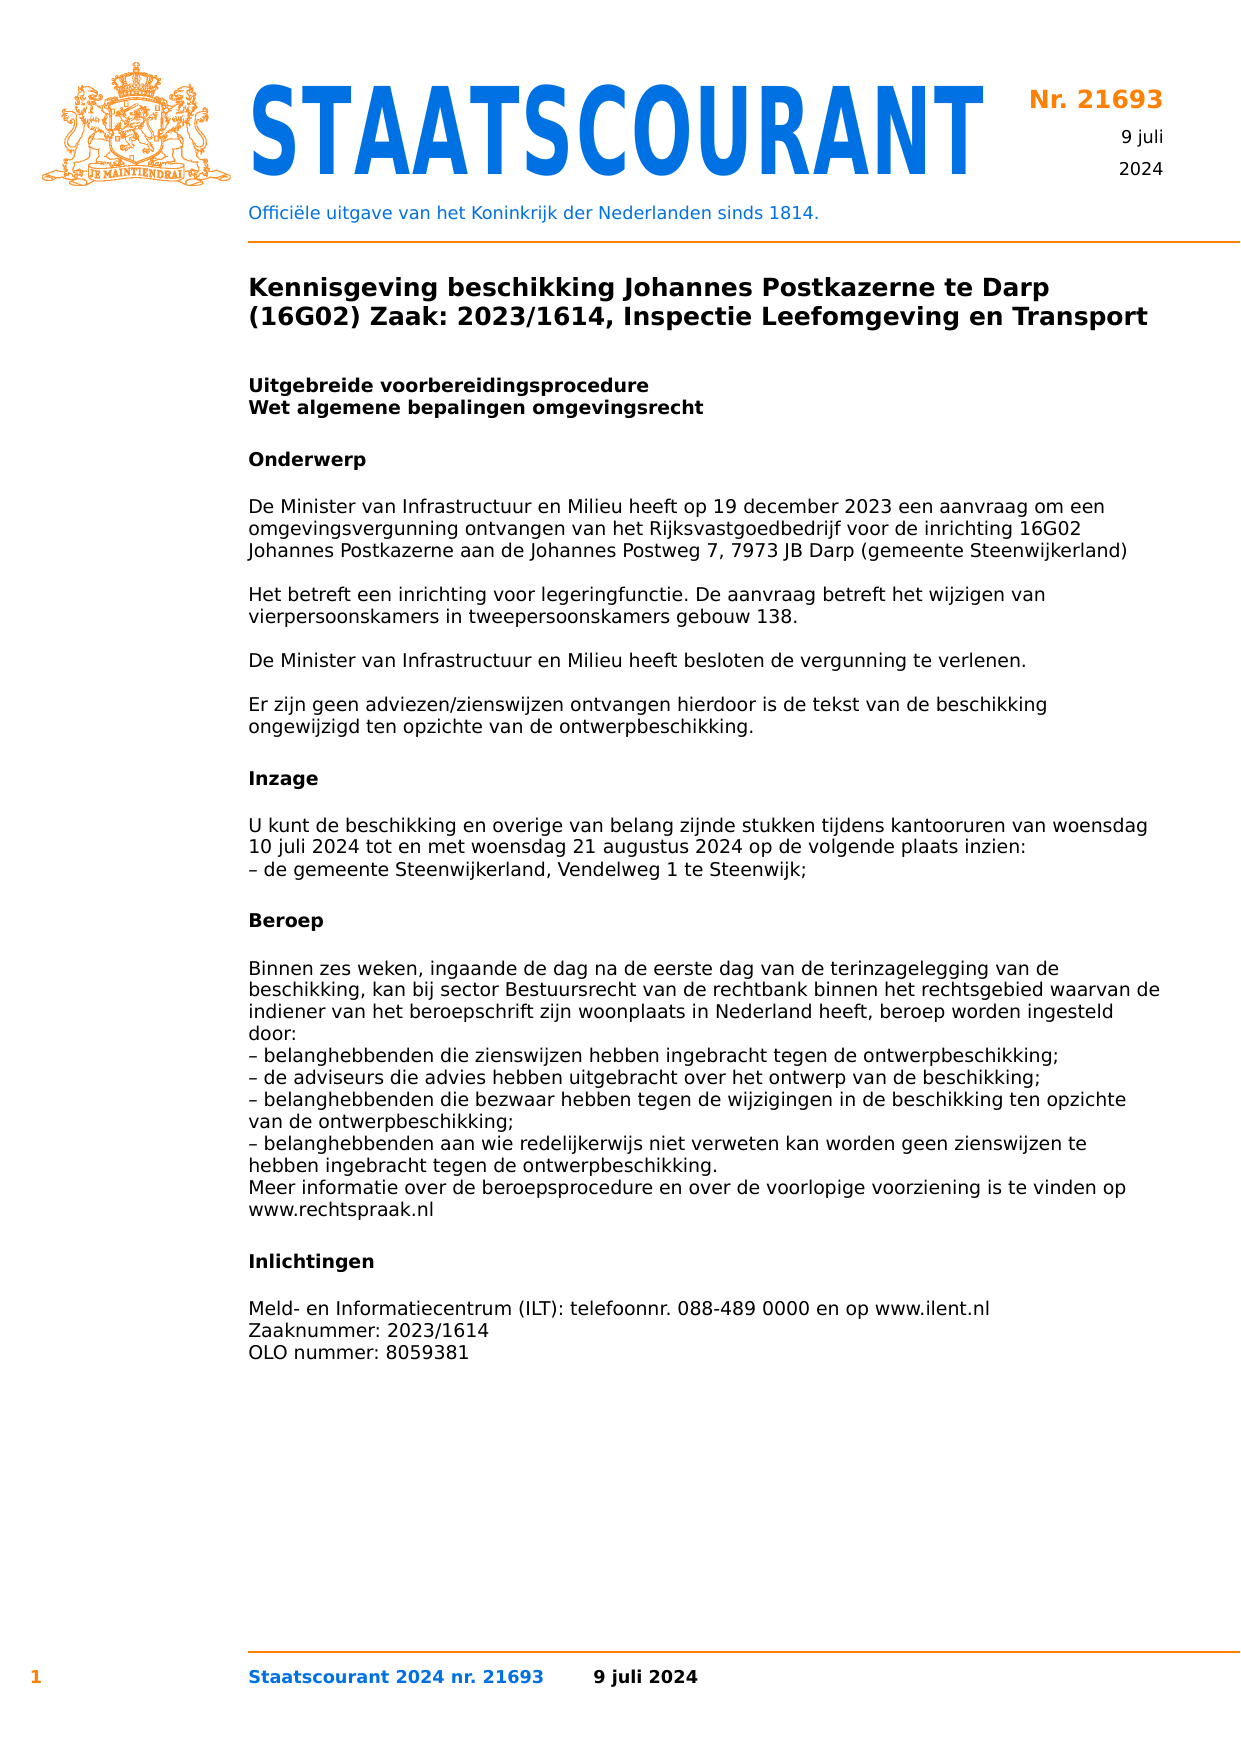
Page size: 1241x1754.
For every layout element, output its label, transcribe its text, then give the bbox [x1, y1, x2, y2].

table_header STAATSCOURANT [248, 62, 998, 203]
text – belanghebbenden die bezwaar hebben tegen de wijzigingen in de beschikking ten opzichte van de ontwerpbeschikking; [248, 1089, 1163, 1133]
table_cell 9 juli [998, 121, 1240, 153]
text Meer informatie over de beroepsprocedure en over de voorlopige voorziening is te vinden op www.rechtspraak.nl [248, 1177, 1163, 1221]
subtitle Beroep [248, 910, 1163, 932]
table_cell 2024 [998, 153, 1240, 203]
text De Minister van Infrastructuur en Milieu heeft besloten de vergunning te verlenen. [248, 650, 1163, 672]
table_cell Officiële uitgave van het Koninkrijk der Nederlanden sinds 1814. [248, 203, 1240, 241]
text – de gemeente Steenwijkerland, Vendelweg 1 te Steenwijk; [248, 858, 1163, 880]
text OLO nummer: 8059381 [248, 1342, 1163, 1364]
text Wet algemene bepalingen omgevingsrecht [248, 397, 1163, 419]
subtitle Onderwerp [248, 449, 1163, 471]
picture [41, 62, 231, 186]
text Uitgebreide voorbereidingsprocedure [248, 375, 1163, 397]
text – de adviseurs die advies hebben uitgebracht over het ontwerp van de beschikking; [248, 1067, 1163, 1089]
text U kunt de beschikking en overige van belang zijnde stukken tijdens kantooruren van woensdag 10 juli 2024 tot en met woensdag 21 augustus 2024 op de volgende plaats inzien: [248, 814, 1163, 858]
table_header [25, 62, 248, 241]
text Er zijn geen adviezen/zienswijzen ontvangen hierdoor is de tekst van de beschikking ongewijzigd ten opzichte van de ontwerpbeschikking. [248, 693, 1163, 737]
text Binnen zes weken, ingaande de dag na de eerste dag van de terinzagelegging van de beschikking, kan bij sector Bestuursrecht van de rechtbank binnen het rechtsgebied waarvan de indiener van het beroepschrift zijn woonplaats in Nederland heeft, beroep worden ingesteld door: [248, 957, 1163, 1045]
text – belanghebbenden die zienswijzen hebben ingebracht tegen de ontwerpbeschikking; [248, 1045, 1163, 1067]
text De Minister van Infrastructuur en Milieu heeft op 19 december 2023 een aanvraag om een omgevingsvergunning ontvangen van het Rijksvastgoedbedrijf voor de inrichting 16G02 Johannes Postkazerne aan de Johannes Postweg 7, 7973 JB Darp (gemeente Steenwijkerland) [248, 496, 1163, 562]
table_header Nr. 21693 [998, 62, 1240, 121]
text – belanghebbenden aan wie redelijkerwijs niet verweten kan worden geen zienswijzen te hebben ingebracht tegen de ontwerpbeschikking. [248, 1133, 1163, 1177]
subtitle Kennisgeving beschikking Johannes Postkazerne te Darp (16G02) Zaak: 2023/1614, Inspectie Leefomgeving en Transport [248, 273, 1163, 331]
text Het betreft een inrichting voor legeringfunctie. De aanvraag betreft het wijzigen van vierpersoonskamers in tweepersoonskamers gebouw 138. [248, 584, 1163, 628]
subtitle Inlichtingen [248, 1251, 1163, 1273]
text Meld- en Informatiecentrum (ILT): telefoonnr. 088-489 0000 en op www.ilent.nl [248, 1298, 1163, 1320]
subtitle Inzage [248, 767, 1163, 789]
text Zaaknummer: 2023/1614 [248, 1320, 1163, 1342]
